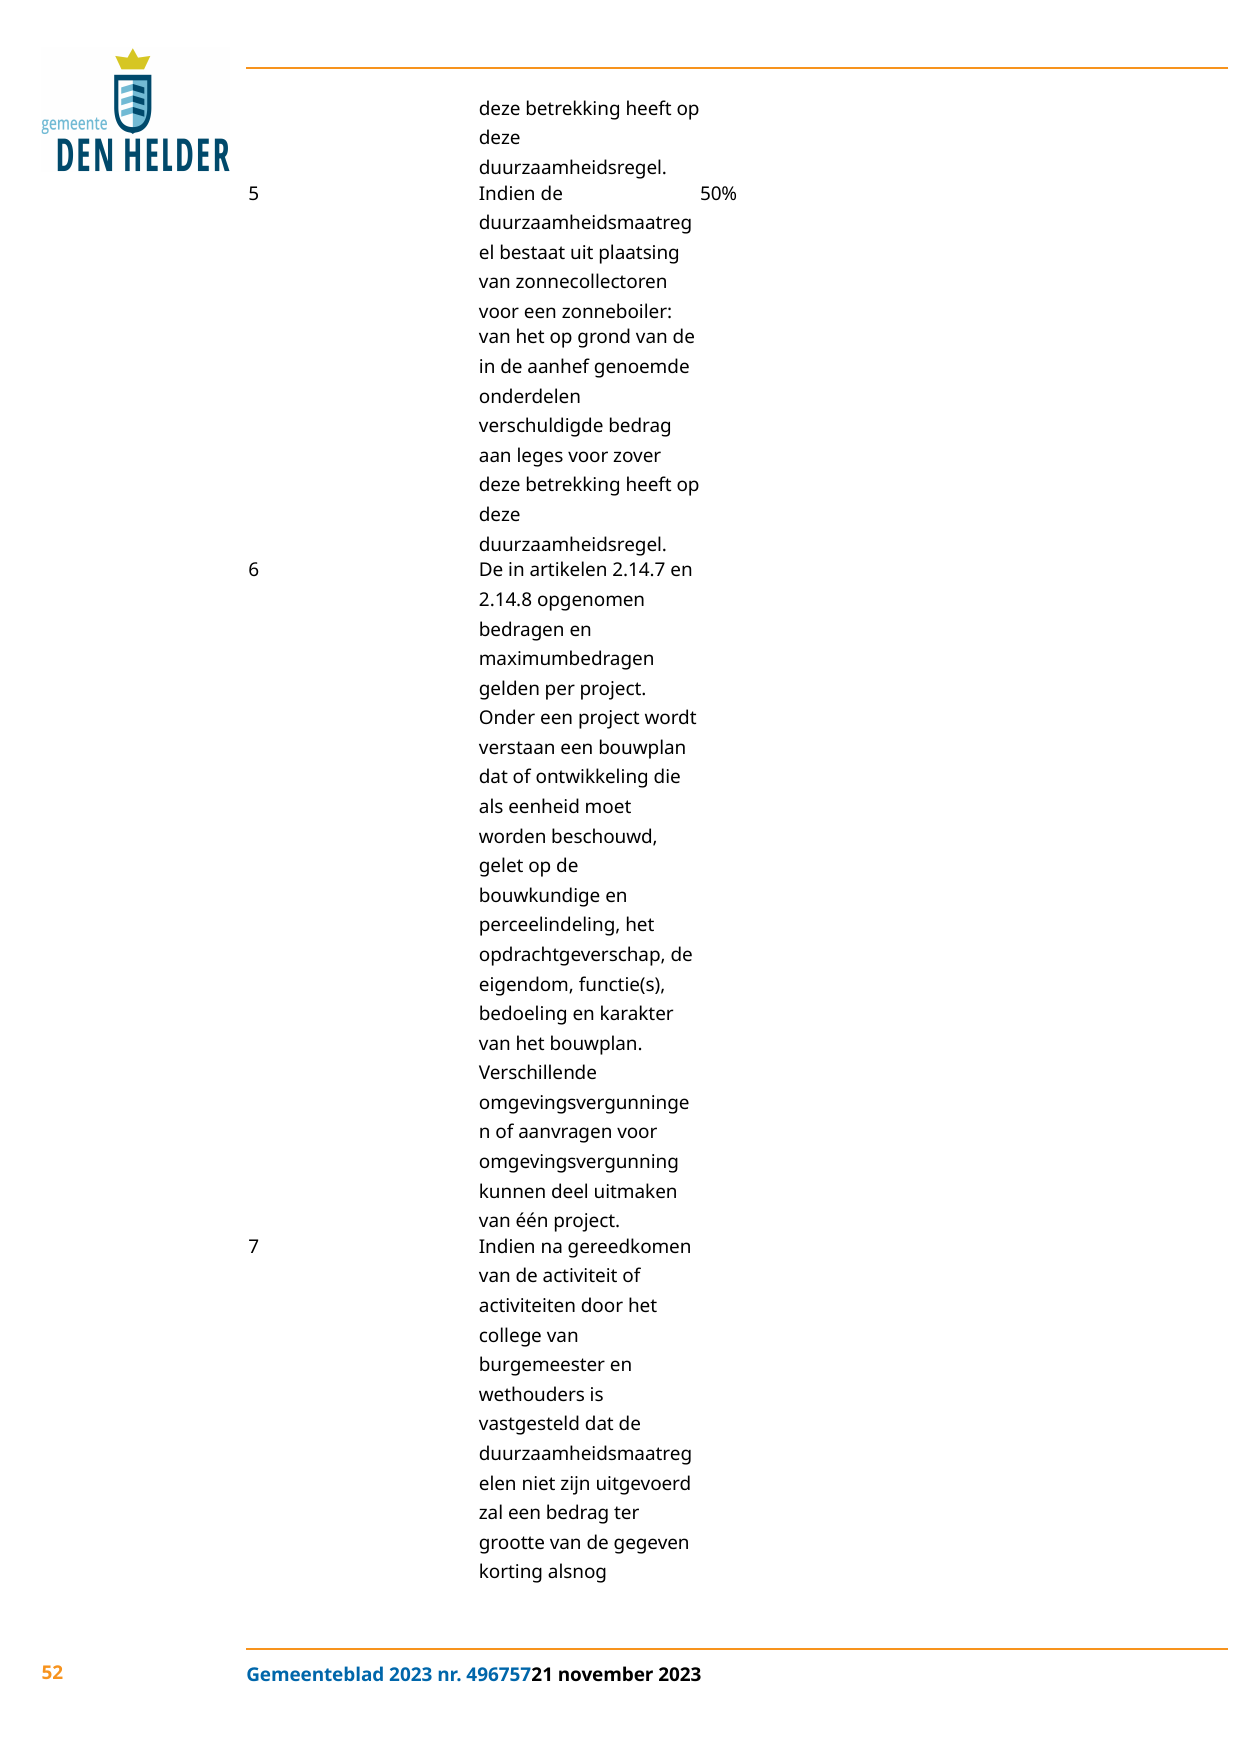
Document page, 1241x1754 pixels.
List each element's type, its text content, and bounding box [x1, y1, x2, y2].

table_cell [921, 324, 1152, 557]
table_cell Indien de duurzaamheidsmaatregel bestaat uit plaatsing van zonnecollectoren voor een zonneboiler: [479, 180, 700, 324]
picture [182, 144, 187, 165]
table_cell De in artikelen 2.14.7 en 2.14.8 opgenomen bedragen en maximumbedragen gelden per project. Onder een project wordt verstaan een bouwplan dat of ontwikkeling die als eenheid moet worden beschouwd, gelet op de bouwkundige en perceelindeling, het opdrachtgeverschap, de eigendom, functie(s), bedoeling en karakter van het bouwplan. Verschillende omgevingsvergunningen of aanvragen voor omgevingsvergunning kunnen deel uitmaken van één project. [479, 557, 700, 1233]
table_cell [700, 1233, 921, 1584]
picture [63, 144, 68, 165]
table_cell [921, 1233, 1152, 1584]
table_cell deze betrekking heeft op deze duurzaamheidsregel. [479, 95, 700, 180]
table_cell [921, 95, 1152, 180]
table_cell [700, 557, 921, 1233]
table_cell [700, 95, 921, 180]
table_cell [700, 324, 921, 557]
table_cell 50% [700, 180, 921, 324]
table_cell [248, 95, 479, 180]
table_cell 6 [248, 557, 479, 1233]
table_cell van het op grond van de in de aanhef genoemde onderdelen verschuldigde bedrag aan leges voor zover deze betrekking heeft op deze duurzaamheidsregel. [479, 324, 700, 557]
picture [130, 157, 135, 172]
picture [220, 160, 224, 172]
picture [100, 154, 106, 172]
picture [41, 47, 231, 172]
table_cell 5 [248, 180, 479, 324]
table_cell [921, 557, 1152, 1233]
table_cell 7 [248, 1233, 479, 1584]
table_cell [248, 324, 479, 557]
table_cell Indien na gereedkomen van de activiteit of activiteiten door het college van burgemeester en wethouders is vastgesteld dat de duurzaamheidsmaatregelen niet zijn uitgevoerd zal een bedrag ter grootte van de gegeven korting alsnog [479, 1233, 700, 1584]
table_cell [921, 180, 1152, 324]
